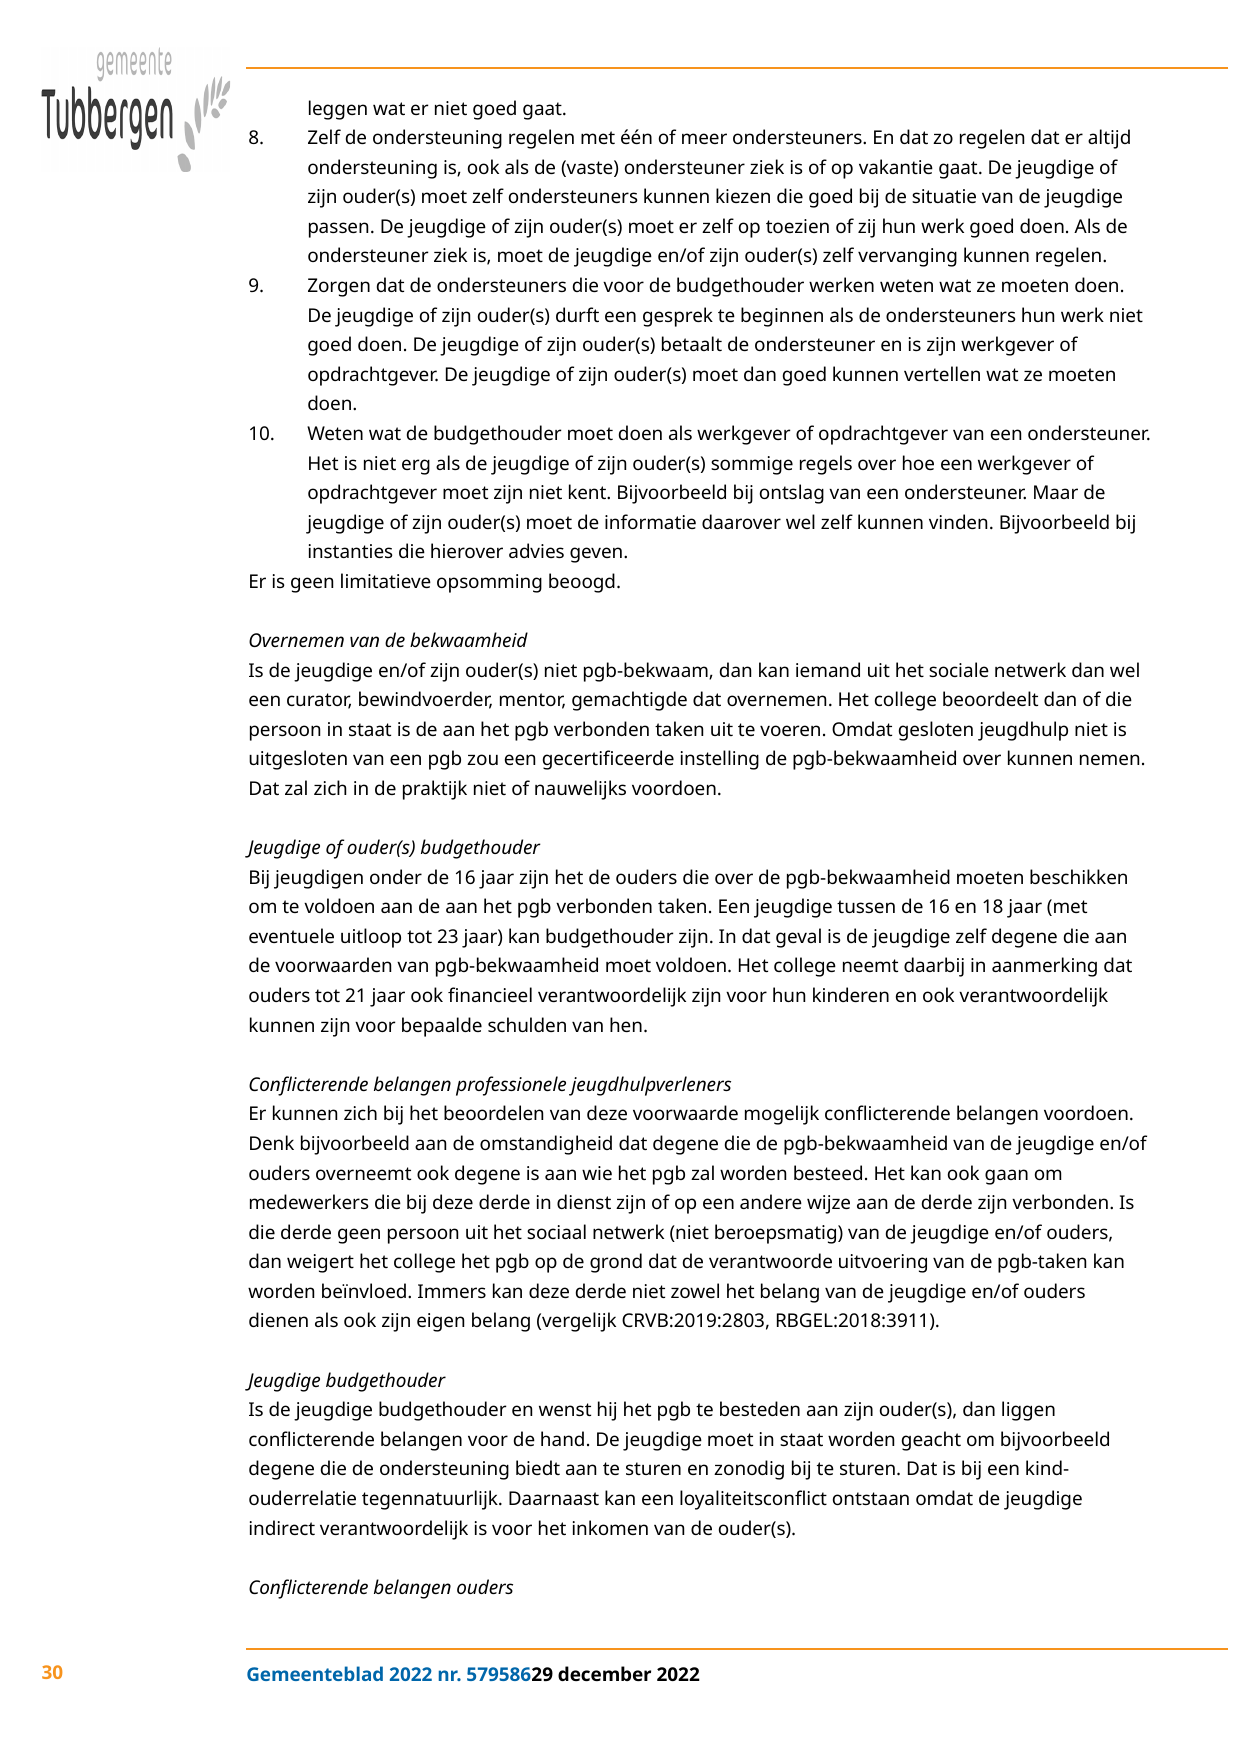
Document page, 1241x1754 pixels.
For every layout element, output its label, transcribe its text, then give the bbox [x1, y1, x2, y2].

text Jeugdige of ouder(s) budgethouder [248, 834, 1152, 860]
list Zelf de ondersteuning regelen met één of meer ondersteuners. En dat zo regelen dat er altijd ondersteuning is, ook als de (vaste) ondersteuner ziek is of op vakantie gaat. De jeugdige of zijn ouder(s) moet zelf ondersteuners kunnen kiezen die goed bij de situatie van de jeugdige passen. De jeugdige of zijn ouder(s) moet er zelf op toezien of zij hun werk goed doen. Als de ondersteuner ziek is, moet de jeugdige en/of zijn ouder(s) zelf vervanging kunnen regelen. [248, 124, 1152, 268]
text Er is geen limitatieve opsomming beoogd. [248, 568, 1152, 594]
text Conflicterende belangen professionele jeugdhulpverleners [248, 1071, 1152, 1097]
text Is de jeugdige budgethouder en wenst hij het pgb te besteden aan zijn ouder(s), dan liggen conflicterende belangen voor de hand. De jeugdige moet in staat worden geacht om bijvoorbeeld degene die de ondersteuning biedt aan te sturen en zonodig bij te sturen. Dat is bij een kind-ouderrelatie tegennatuurlijk. Daarnaast kan een loyaliteitsconflict ontstaan omdat de jeugdige indirect verantwoordelijk is voor het inkomen van de ouder(s). [248, 1396, 1152, 1541]
list Weten wat de budgethouder moet doen als werkgever of opdrachtgever van een ondersteuner. Het is niet erg als de jeugdige of zijn ouder(s) sommige regels over hoe een werkgever of opdrachtgever moet zijn niet kent. Bijvoorbeeld bij ontslag van een ondersteuner. Maar de jeugdige of zijn ouder(s) moet de informatie daarover wel zelf kunnen vinden. Bijvoorbeeld bij instanties die hierover advies geven. [248, 420, 1152, 564]
text Jeugdige budgethouder [248, 1367, 1152, 1393]
text Er kunnen zich bij het beoordelen van deze voorwaarde mogelijk conflicterende belangen voordoen. Denk bijvoorbeeld aan de omstandigheid dat degene die de pgb-bekwaamheid van de jeugdige en/of ouders overneemt ook degene is aan wie het pgb zal worden besteed. Het kan ook gaan om medewerkers die bij deze derde in dienst zijn of op een andere wijze aan de derde zijn verbonden. Is die derde geen persoon uit het sociaal netwerk (niet beroepsmatig) van de jeugdige en/of ouders, dan weigert het college het pgb op de grond dat de verantwoorde uitvoering van de pgb-taken kan worden beïnvloed. Immers kan deze derde niet zowel het belang van de jeugdige en/of ouders dienen als ook zijn eigen belang (vergelijk CRVB:2019:2803, RBGEL:2018:3911). [248, 1101, 1152, 1333]
text Is de jeugdige en/of zijn ouder(s) niet pgb-bekwaam, dan kan iemand uit het sociale netwerk dan wel een curator, bewindvoerder, mentor, gemachtigde dat overnemen. Het college beoordeelt dan of die persoon in staat is de aan het pgb verbonden taken uit te voeren. Omdat gesloten jeugdhulp niet is uitgesloten van een pgb zou een gecertificeerde instelling de pgb-bekwaamheid over kunnen nemen. Dat zal zich in de praktijk niet of nauwelijks voordoen. [248, 657, 1152, 801]
text Bij jeugdigen onder de 16 jaar zijn het de ouders die over de pgb-bekwaamheid moeten beschikken om te voldoen aan de aan het pgb verbonden taken. Een jeugdige tussen de 16 en 18 jaar (met eventuele uitloop tot 23 jaar) kan budgethouder zijn. In dat geval is de jeugdige zelf degene die aan de voorwaarden van pgb-bekwaamheid moet voldoen. Het college neemt daarbij in aanmerking dat ouders tot 21 jaar ook financieel verantwoordelijk zijn voor hun kinderen en ook verantwoordelijk kunnen zijn voor bepaalde schulden van hen. [248, 864, 1152, 1038]
picture [41, 47, 231, 172]
text Conflicterende belangen ouders [248, 1574, 1152, 1600]
list leggen wat er niet goed gaat. [248, 95, 1152, 121]
list Zorgen dat de ondersteuners die voor de budgethouder werken weten wat ze moeten doen. De jeugdige of zijn ouder(s) durft een gesprek te beginnen als de ondersteuners hun werk niet goed doen. De jeugdige of zijn ouder(s) betaalt de ondersteuner en is zijn werkgever of opdrachtgever. De jeugdige of zijn ouder(s) moet dan goed kunnen vertellen wat ze moeten doen. [248, 272, 1152, 416]
text Overnemen van de bekwaamheid [248, 627, 1152, 653]
